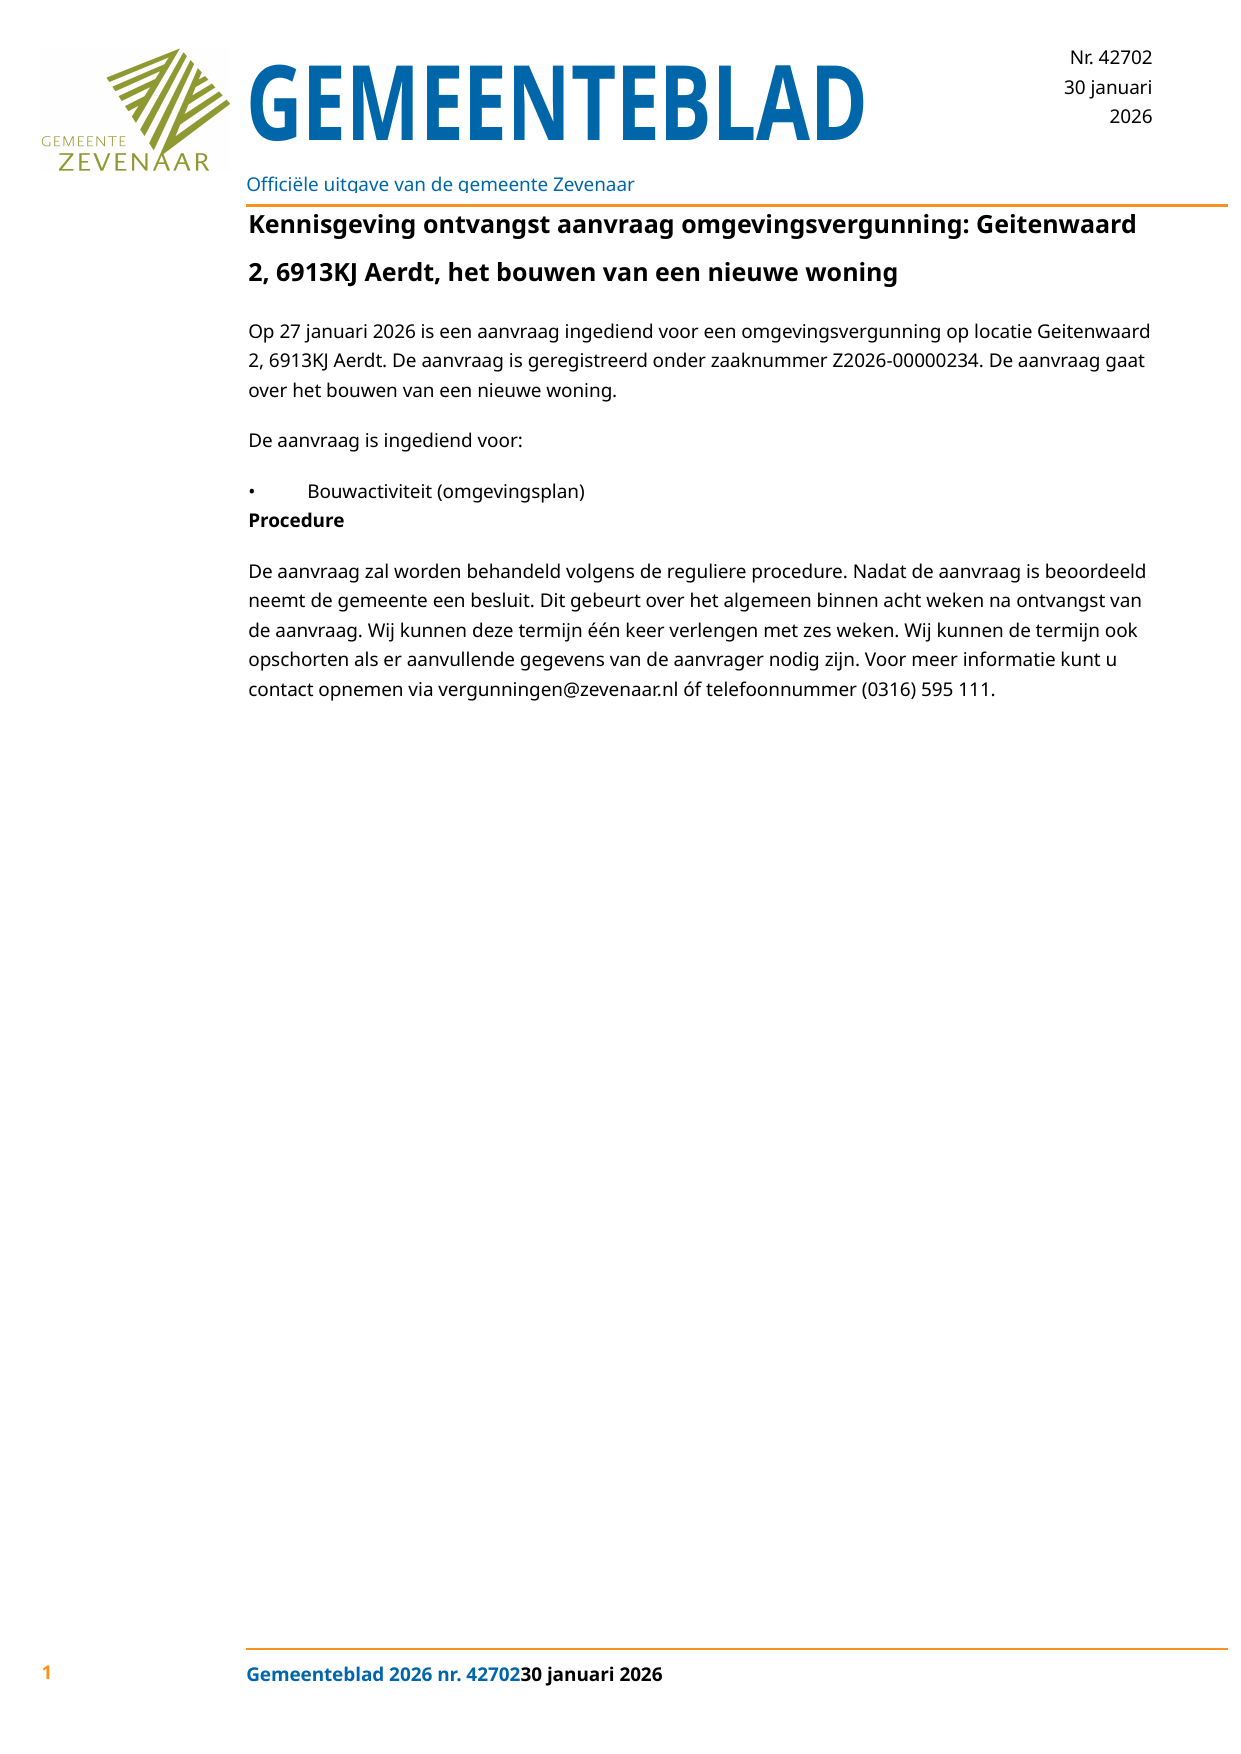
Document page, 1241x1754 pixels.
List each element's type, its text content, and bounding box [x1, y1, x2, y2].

list Bouwactiviteit (omgevingsplan) [248, 478, 1152, 504]
text De aanvraag is ingediend voor: [248, 427, 1152, 453]
text De aanvraag zal worden behandeld volgens de reguliere procedure. Nadat de aanvraag is beoordeeld neemt de gemeente een besluit. Dit gebeurt over het algemeen binnen acht weken na ontvangst van de aanvraag. Wij kunnen deze termijn één keer verlengen met zes weken. Wij kunnen de termijn ook opschorten als er aanvullende gegevens van de aanvrager nodig zijn. Voor meer informatie kunt u contact opnemen via vergunningen@zevenaar.nl óf telefoonnummer (0316) 595 111. [248, 558, 1152, 702]
text Kennisgeving ontvangst aanvraag omgevingsvergunning: Geitenwaard 2, 6913KJ Aerdt, het bouwen van een nieuwe woning [248, 207, 1152, 288]
picture [41, 47, 231, 172]
text Procedure [248, 507, 1152, 533]
text Op 27 januari 2026 is een aanvraag ingediend voor een omgevingsvergunning op locatie Geitenwaard 2, 6913KJ Aerdt. De aanvraag is geregistreerd onder zaaknummer Z2026-00000234. De aanvraag gaat over het bouwen van een nieuwe woning. [248, 318, 1152, 403]
